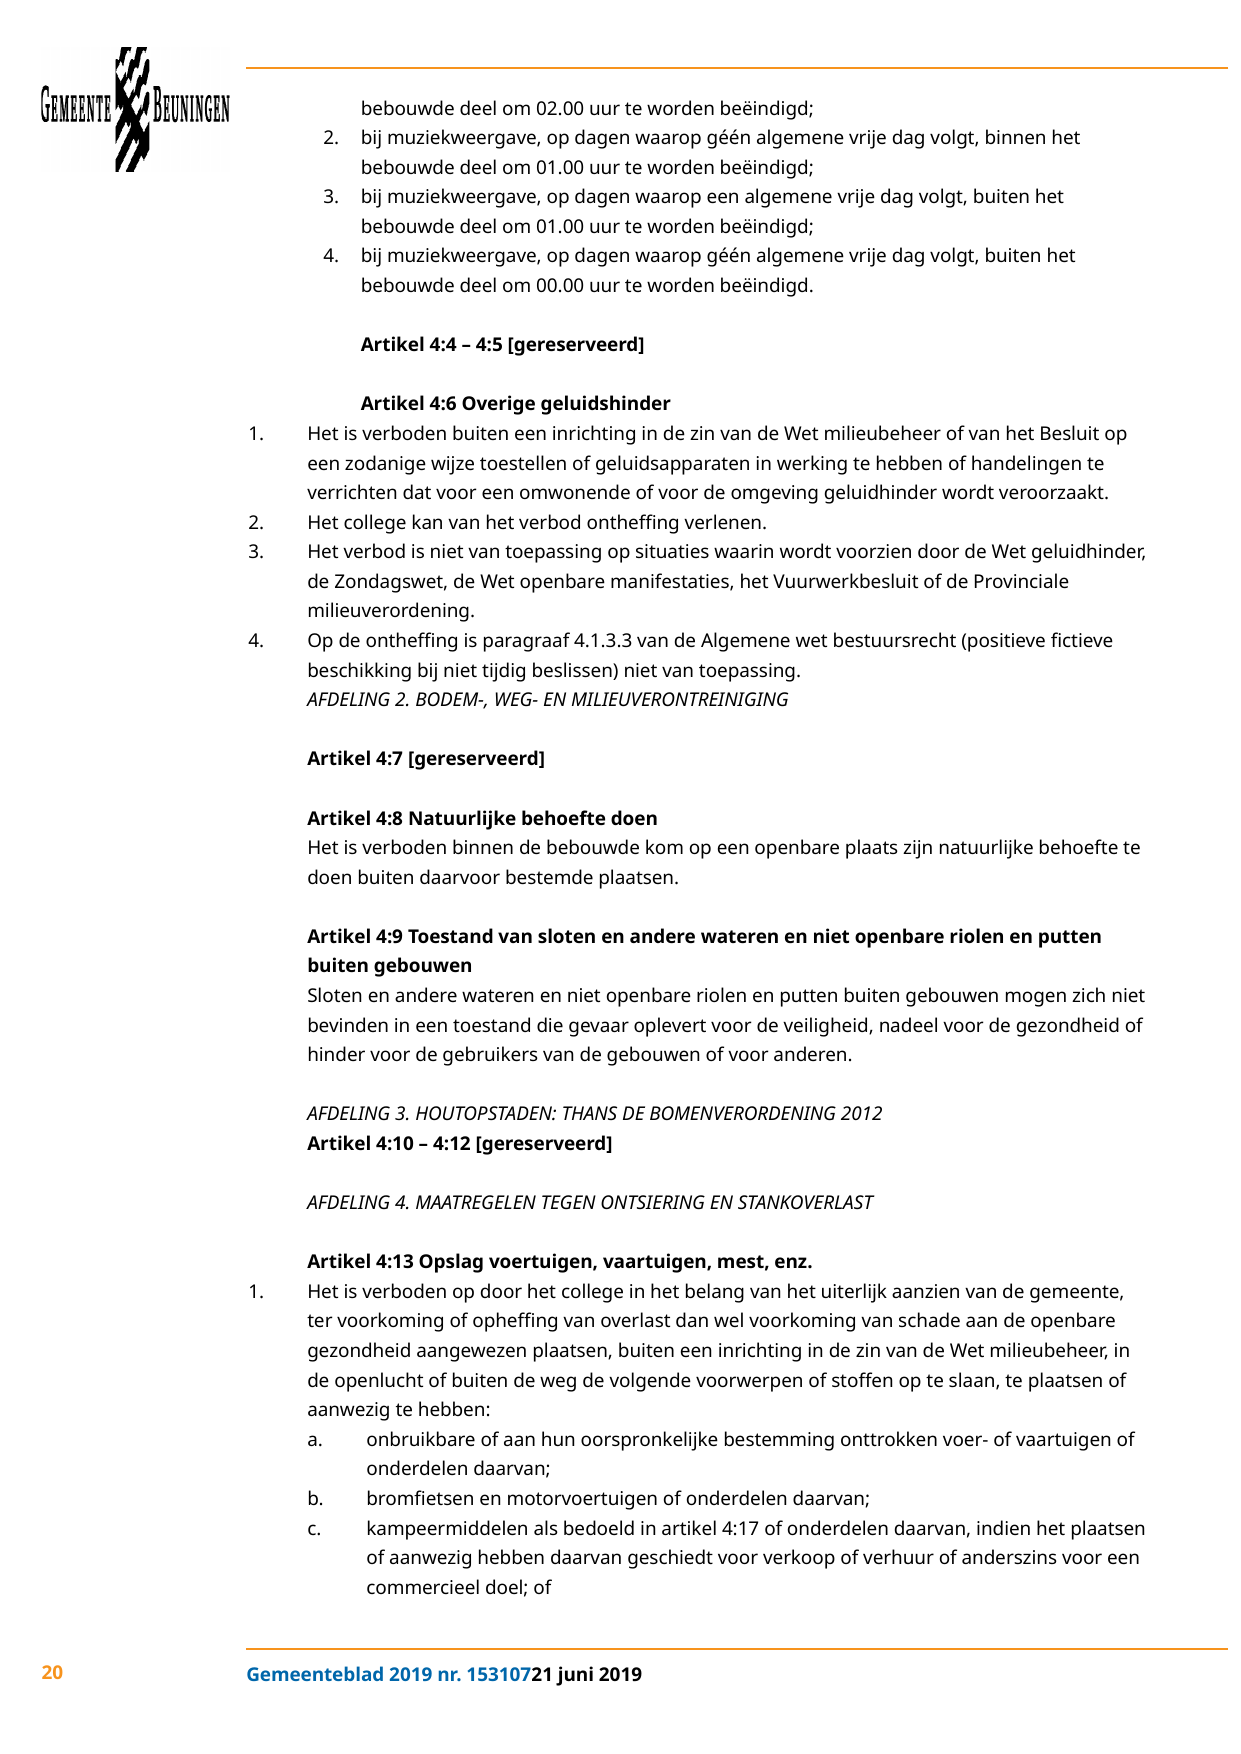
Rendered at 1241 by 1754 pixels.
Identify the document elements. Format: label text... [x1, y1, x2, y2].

list Artikel 4:4 – 4:5 [gereserveerd] [323, 331, 1152, 357]
list Artikel 4:10 – 4:12 [gereserveerd] [248, 1130, 1152, 1156]
list kampeermiddelen als bedoeld in artikel 4:17 of onderdelen daarvan, indien het plaatsen of aanwezig hebben daarvan geschiedt voor verkoop of verhuur of anderszins voor een commercieel doel; of [307, 1515, 1152, 1600]
list Op de ontheffing is paragraaf 4.1.3.3 van de Algemene wet bestuursrecht (positieve fictieve beschikking bij niet tijdig beslissen) niet van toepassing. [248, 627, 1152, 683]
list Het is verboden op door het college in het belang van het uiterlijk aanzien van de gemeente, ter voorkoming of opheffing van overlast dan wel voorkoming van schade aan de openbare gezondheid aangewezen plaatsen, buiten een inrichting in de zin van de Wet milieubeheer, in de openlucht of buiten de weg de volgende voorwerpen of stoffen op te slaan, te plaatsen of aanwezig te hebben: [248, 1278, 1152, 1422]
list bij muziekweergave, op dagen waarop géén algemene vrije dag volgt, buiten het bebouwde deel om 00.00 uur te worden beëindigd. [323, 243, 1152, 298]
list Artikel 4:8 Natuurlijke behoefte doen [248, 805, 1152, 831]
list Sloten en andere wateren en niet openbare riolen en putten buiten gebouwen mogen zich niet bevinden in een toestand die gevaar oplevert voor de veiligheid, nadeel voor de gezondheid of hinder voor de gebruikers van de gebouwen of voor anderen. [248, 982, 1152, 1067]
list Artikel 4:7 [gereserveerd] [248, 746, 1152, 771]
picture [41, 47, 231, 172]
list Het verbod is niet van toepassing op situaties waarin wordt voorzien door de Wet geluidhinder, de Zondagswet, de Wet openbare manifestaties, het Vuurwerkbesluit of de Provinciale milieuverordening. [248, 538, 1152, 623]
list bromfietsen en motorvoertuigen of onderdelen daarvan; [307, 1485, 1152, 1511]
list AFDELING 3. HOUTOPSTADEN: THANS DE BOMENVERORDENING 2012 [248, 1101, 1152, 1126]
list Artikel 4:9 Toestand van sloten en andere wateren en niet openbare riolen en putten buiten gebouwen [248, 923, 1152, 978]
list Het is verboden buiten een inrichting in de zin van de Wet milieubeheer of van het Besluit op een zodanige wijze toestellen of geluidsapparaten in werking te hebben of handelingen te verrichten dat voor een omwonende of voor de omgeving geluidhinder wordt veroorzaakt. [248, 420, 1152, 505]
list Het is verboden binnen de bebouwde kom op een openbare plaats zijn natuurlijke behoefte te doen buiten daarvoor bestemde plaatsen. [248, 834, 1152, 890]
list AFDELING 4. MAATREGELEN TEGEN ONTSIERING EN STANKOVERLAST [248, 1189, 1152, 1215]
list onbruikbare of aan hun oorspronkelijke bestemming onttrokken voer- of vaartuigen of onderdelen daarvan; [307, 1426, 1152, 1481]
list AFDELING 2. BODEM-, WEG- EN MILIEUVERONTREINIGING [248, 686, 1152, 712]
list bij muziekweergave, op dagen waarop een algemene vrije dag volgt, buiten het bebouwde deel om 01.00 uur te worden beëindigd; [323, 183, 1152, 239]
list bebouwde deel om 02.00 uur te worden beëindigd; [323, 95, 1152, 121]
list Artikel 4:6 Overige geluidshinder [323, 391, 1152, 416]
list bij muziekweergave, op dagen waarop géén algemene vrije dag volgt, binnen het bebouwde deel om 01.00 uur te worden beëindigd; [323, 124, 1152, 180]
list Artikel 4:13 Opslag voertuigen, vaartuigen, mest, enz. [248, 1248, 1152, 1274]
list Het college kan van het verbod ontheffing verlenen. [248, 509, 1152, 535]
